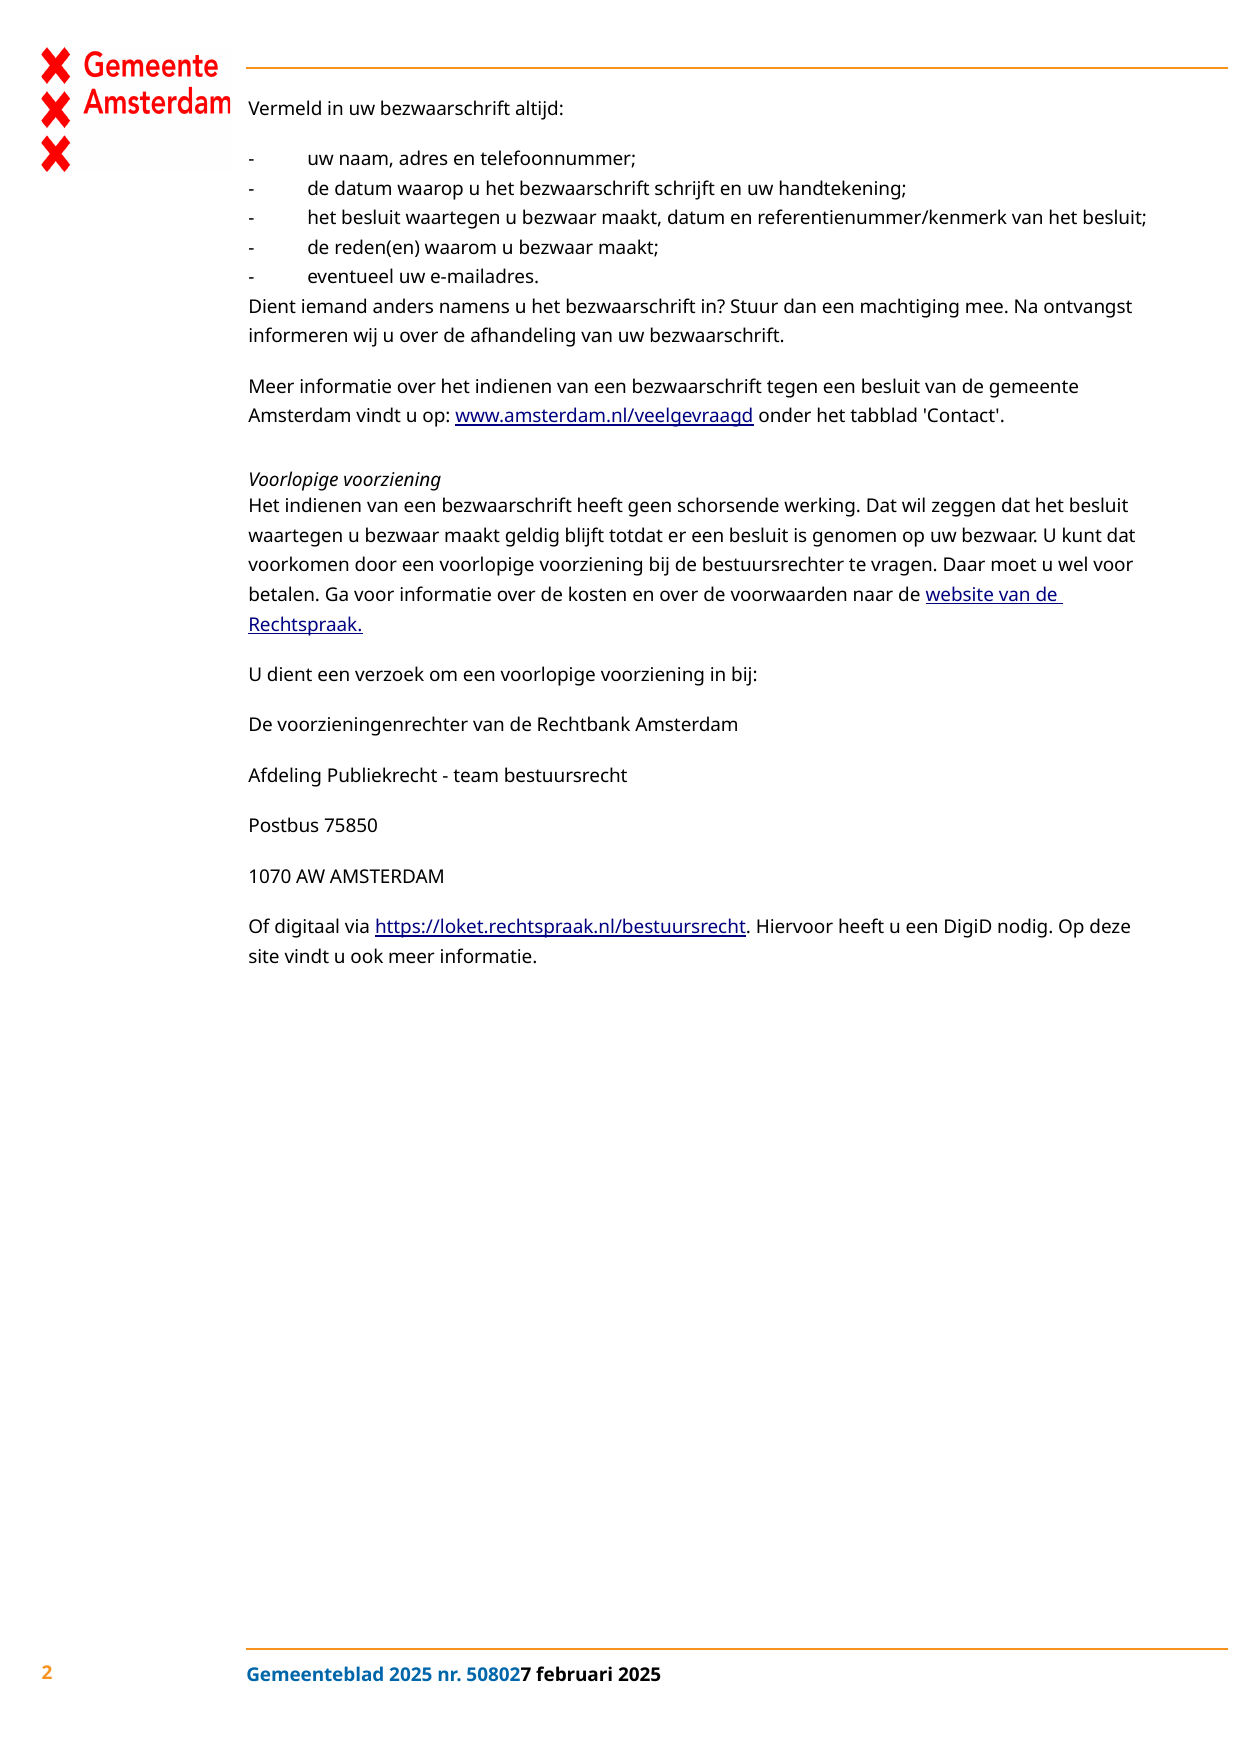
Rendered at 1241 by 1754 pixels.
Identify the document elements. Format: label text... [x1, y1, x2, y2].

list de reden(en) waarom u bezwaar maakt; [248, 234, 1152, 260]
text Het indienen van een bezwaarschrift heeft geen schorsende werking. Dat wil zeggen dat het besluit waartegen u bezwaar maakt geldig blijft totdat er een besluit is genomen op uw bezwaar. U kunt dat voorkomen door een voorlopige voorziening bij de bestuursrechter te vragen. Daar moet u wel voor betalen. Ga voor informatie over de kosten en over de voorwaarden naar de website van de Rechtspraak. [248, 492, 1152, 636]
text De voorzieningenrechter van de Rechtbank Amsterdam [248, 712, 1152, 737]
text Vermeld in uw bezwaarschrift altijd: [248, 95, 1152, 121]
text 1070 AW AMSTERDAM [248, 863, 1152, 888]
list uw naam, adres en telefoonnummer; [248, 145, 1152, 171]
list eventueel uw e-mailadres. [248, 263, 1152, 289]
text Of digitaal via https://loket.rechtspraak.nl/bestuursrecht. Hiervoor heeft u een DigiD nodig. Op deze site vindt u ook meer informatie. [248, 913, 1152, 968]
text Voorlopige voorziening [248, 467, 1152, 492]
list het besluit waartegen u bezwaar maakt, datum en referentienummer/kenmerk van het besluit; [248, 204, 1152, 230]
text U dient een verzoek om een voorlopige voorziening in bij: [248, 661, 1152, 687]
text Afdeling Publiekrecht - team bestuursrecht [248, 762, 1152, 788]
picture [41, 47, 231, 172]
text Postbus 75850 [248, 812, 1152, 838]
text Dient iemand anders namens u het bezwaarschrift in? Stuur dan een machtiging mee. Na ontvangst informeren wij u over de afhandeling van uw bezwaarschrift. [248, 293, 1152, 348]
list de datum waarop u het bezwaarschrift schrijft en uw handtekening; [248, 175, 1152, 201]
text Meer informatie over het indienen van een bezwaarschrift tegen een besluit van de gemeente Amsterdam vindt u op: www.amsterdam.nl/veelgevraagd onder het tabblad 'Contact'. [248, 373, 1152, 428]
